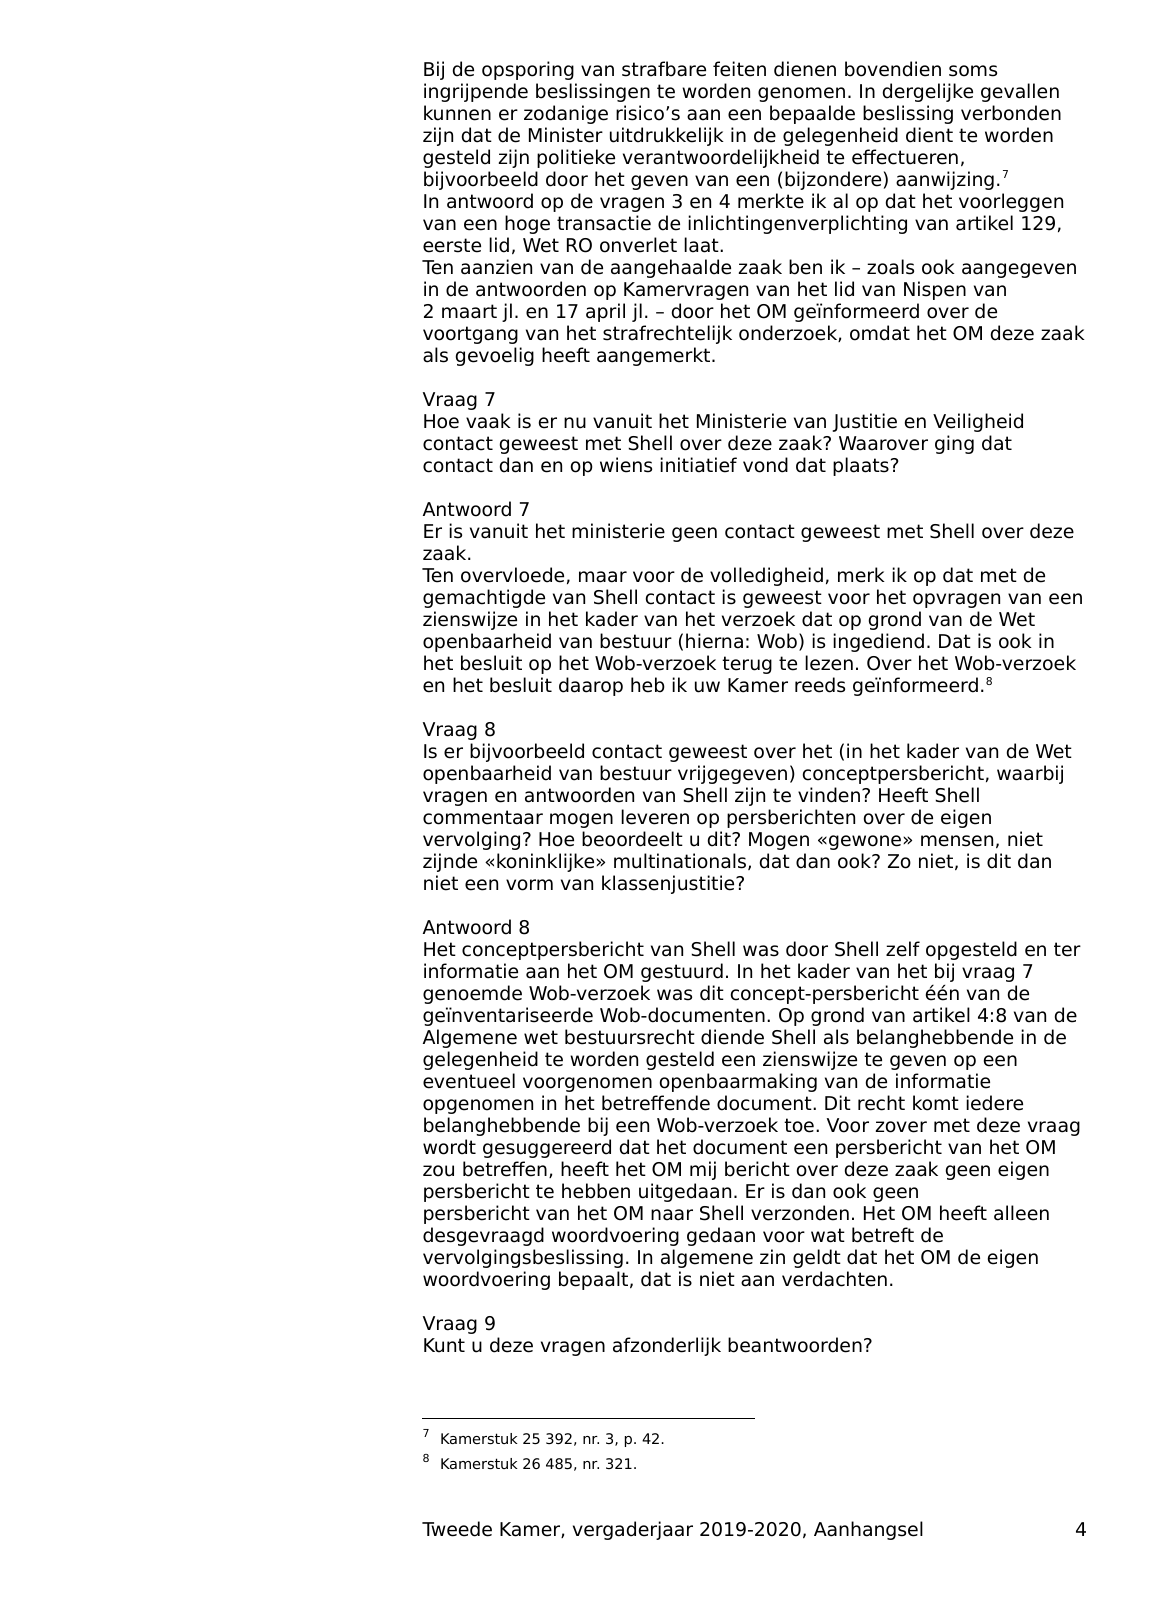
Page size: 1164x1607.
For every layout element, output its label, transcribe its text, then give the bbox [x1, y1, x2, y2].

text Kamerstuk 25 392, nr. 3, p. 42. [422, 1427, 1087, 1449]
text Het conceptpersbericht van Shell was door Shell zelf opgesteld en ter informatie aan het OM gestuurd. In het kader van het bij vraag 7 genoemde Wob-verzoek was dit concept-persbericht één van de geïnventariseerde Wob-documenten. Op grond van artikel 4:8 van de Algemene wet bestuursrecht diende Shell als belanghebbende in de gelegenheid te worden gesteld een zienswijze te geven op een eventueel voorgenomen openbaarmaking van de informatie opgenomen in het betreffende document. Dit recht komt iedere belanghebbende bij een Wob-verzoek toe. Voor zover met deze vraag wordt gesuggereerd dat het document een persbericht van het OM zou betreffen, heeft het OM mij bericht over deze zaak geen eigen persbericht te hebben uitgedaan. Er is dan ook geen [422, 939, 1087, 1203]
text Is er bijvoorbeeld contact geweest over het (in het kader van de Wet openbaarheid van bestuur vrijgegeven) conceptpersbericht, waarbij vragen en antwoorden van Shell zijn te vinden? Heeft Shell commentaar mogen leveren op persberichten over de eigen vervolging? Hoe beoordeelt u dit? Mogen «gewone» mensen, niet zijnde «koninklijke» multinationals, dat dan ook? Zo niet, is dit dan niet een vorm van klassenjustitie? [422, 741, 1087, 895]
text Hoe vaak is er nu vanuit het Ministerie van Justitie en Veiligheid contact geweest met Shell over deze zaak? Waarover ging dat contact dan en op wiens initiatief vond dat plaats? [422, 411, 1087, 477]
text persbericht van het OM naar Shell verzonden. Het OM heeft alleen desgevraagd woordvoering gedaan voor wat betreft de vervolgingsbeslissing. In algemene zin geldt dat het OM de eigen woordvoering bepaalt, dat is niet aan verdachten. [422, 1203, 1087, 1291]
text Bij de opsporing van strafbare feiten dienen bovendien soms ingrijpende beslissingen te worden genomen. In dergelijke gevallen kunnen er zodanige risico’s aan een bepaalde beslissing verbonden zijn dat de Minister uitdrukkelijk in de gelegenheid dient te worden gesteld zijn politieke verantwoordelijkheid te effectueren, bijvoorbeeld door het geven van een (bijzondere) aanwijzing. [422, 59, 1087, 191]
text Vraag 8 [422, 719, 1087, 741]
text Vraag 7 [422, 389, 1087, 411]
text In antwoord op de vragen 3 en 4 merkte ik al op dat het voorleggen van een hoge transactie de inlichtingenverplichting van artikel 129, eerste lid, Wet RO onverlet laat. [422, 191, 1087, 257]
text Ten overvloede, maar voor de volledigheid, merk ik op dat met de gemachtigde van Shell contact is geweest voor het opvragen van een zienswijze in het kader van het verzoek dat op grond van de Wet openbaarheid van bestuur (hierna: Wob) is ingediend. Dat is ook in het besluit op het Wob-verzoek terug te lezen. Over het Wob-verzoek en het besluit daarop heb ik uw Kamer reeds geïnformeerd. [422, 565, 1087, 697]
text Kamerstuk 26 485, nr. 321. [422, 1452, 1087, 1474]
text Vraag 9 [422, 1313, 1087, 1335]
text Antwoord 7 [422, 499, 1087, 521]
text Kunt u deze vragen afzonderlijk beantwoorden? [422, 1335, 1087, 1357]
text Ten aanzien van de aangehaalde zaak ben ik – zoals ook aangegeven in de antwoorden op Kamervragen van het lid van Nispen van 2 maart jl. en 17 april jl. – door het OM geïnformeerd over de voortgang van het strafrechtelijk onderzoek, omdat het OM deze zaak als gevoelig heeft aangemerkt. [422, 257, 1087, 367]
text Antwoord 8 [422, 917, 1087, 939]
text Er is vanuit het ministerie geen contact geweest met Shell over deze zaak. [422, 521, 1087, 565]
